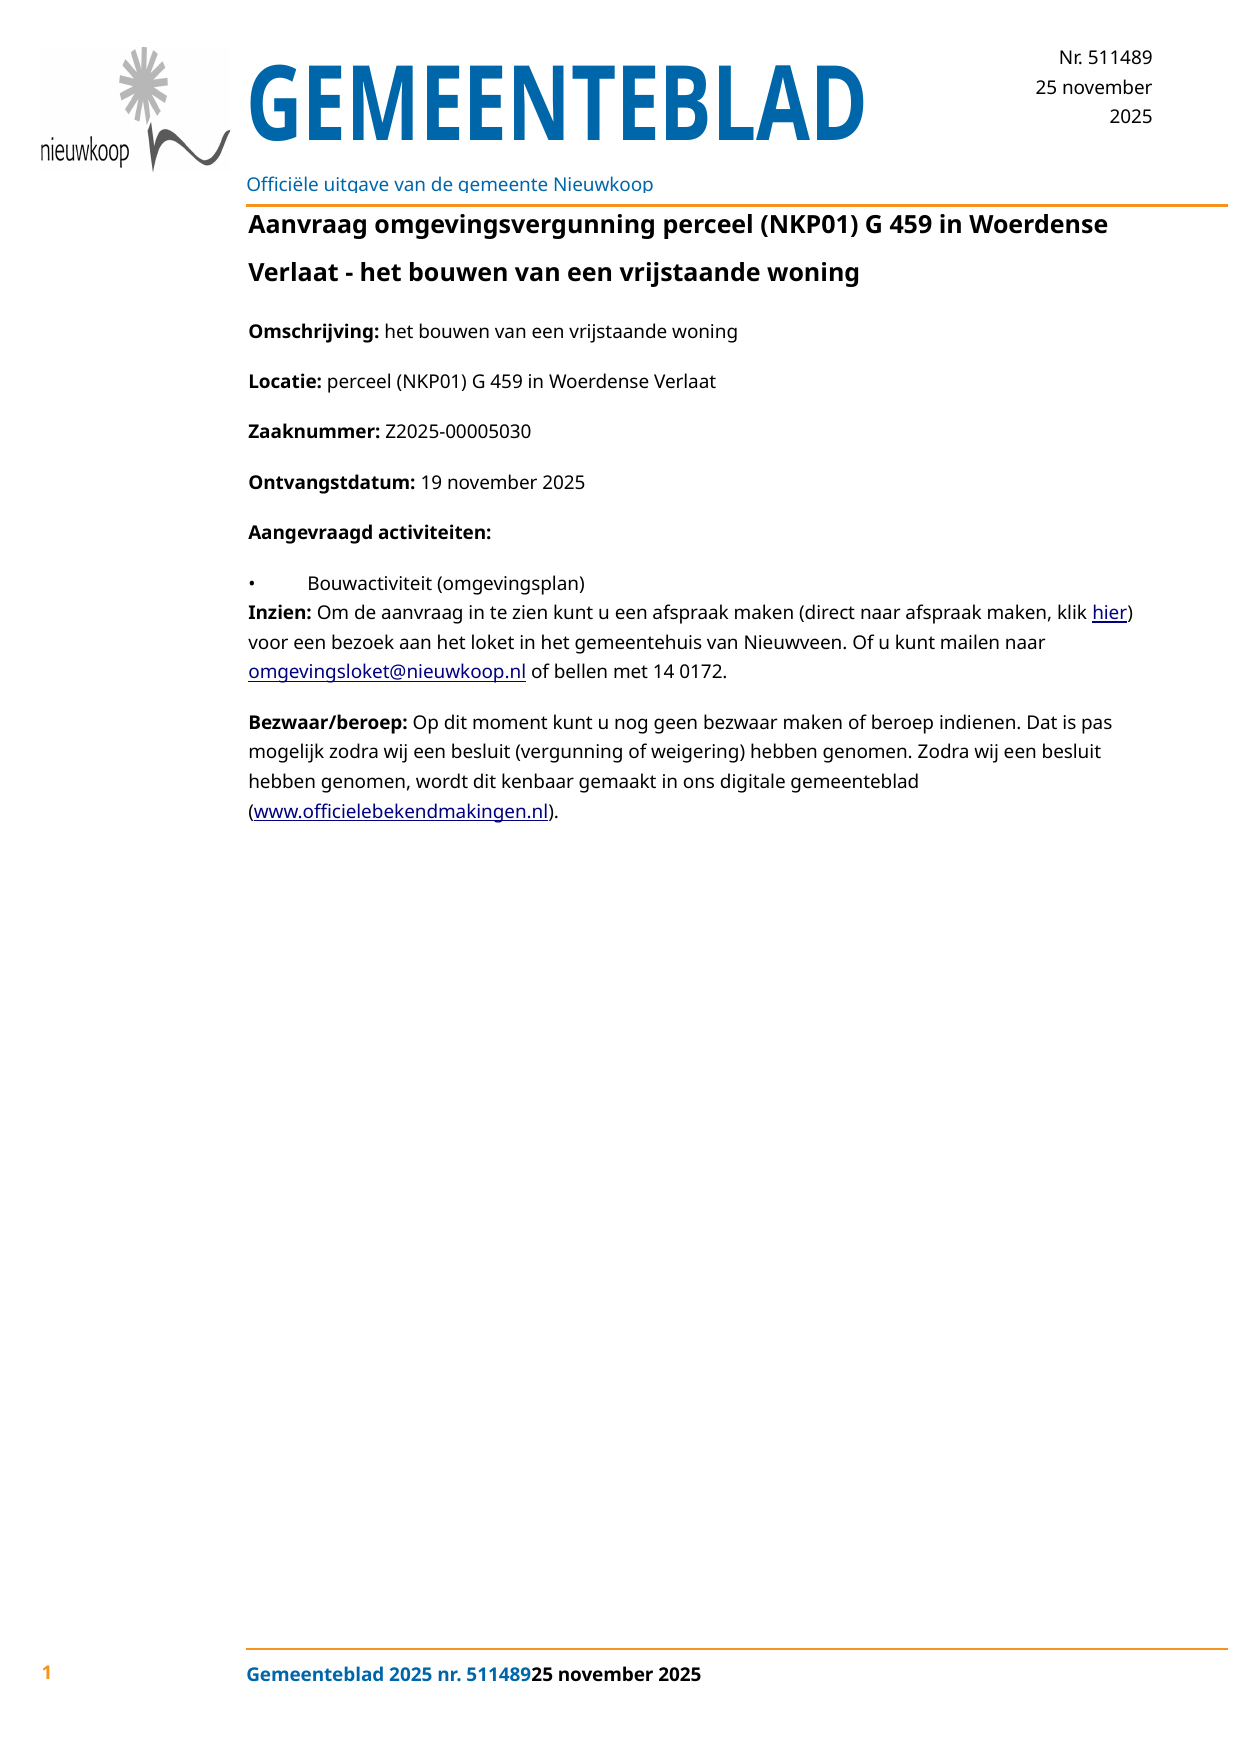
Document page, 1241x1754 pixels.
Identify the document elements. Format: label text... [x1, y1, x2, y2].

picture [41, 47, 231, 172]
text Locatie: perceel (NKP01) G 459 in Woerdense Verlaat [248, 368, 1152, 394]
text Zaaknummer: Z2025-00005030 [248, 419, 1152, 444]
text Inzien: Om de aanvraag in te zien kunt u een afspraak maken (direct naar afspraak maken, klik hier) voor een bezoek aan het loket in het gemeentehuis van Nieuwveen. Of u kunt mailen naar omgevingsloket@nieuwkoop.nl of bellen met 14 0172. [248, 599, 1152, 684]
text Aanvraag omgevingsvergunning perceel (NKP01) G 459 in Woerdense Verlaat - het bouwen van een vrijstaande woning [248, 207, 1152, 288]
list Bouwactiviteit (omgevingsplan) [248, 570, 1152, 596]
text Omschrijving: het bouwen van een vrijstaande woning [248, 318, 1152, 344]
text Ontvangstdatum: 19 november 2025 [248, 469, 1152, 495]
text Aangevraagd activiteiten: [248, 519, 1152, 545]
text Bezwaar/beroep: Op dit moment kunt u nog geen bezwaar maken of beroep indienen. Dat is pas mogelijk zodra wij een besluit (vergunning of weigering) hebben genomen. Zodra wij een besluit hebben genomen, wordt dit kenbaar gemaakt in ons digitale gemeenteblad (www.officielebekendmakingen.nl). [248, 709, 1152, 824]
